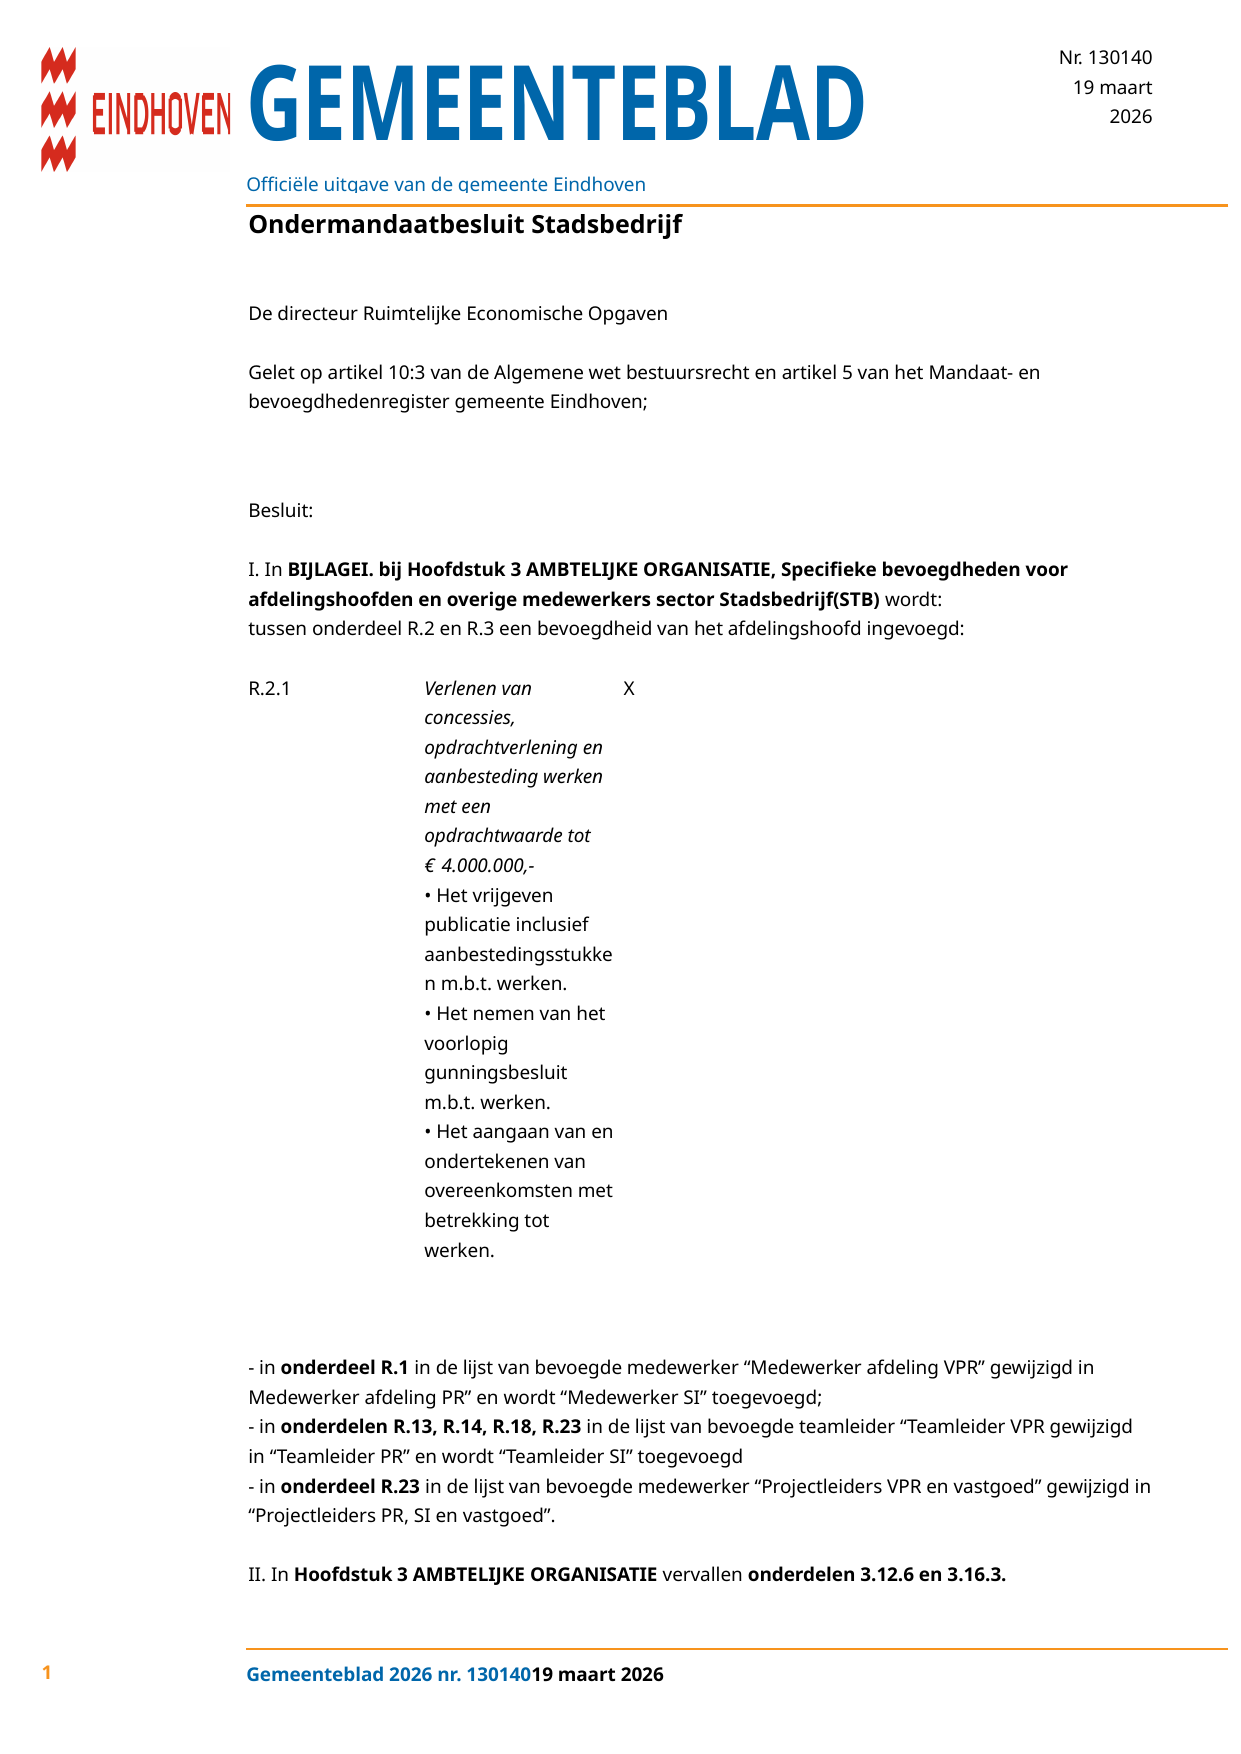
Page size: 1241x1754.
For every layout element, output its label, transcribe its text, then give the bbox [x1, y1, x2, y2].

table_header [975, 675, 1152, 1322]
table_header R.2.1 [248, 675, 424, 1322]
table_header [799, 675, 975, 1322]
text tussen onderdeel R.2 en R.3 een bevoegdheid van het afdelingshoofd ingevoegd: [248, 615, 1152, 641]
text Besluit: [248, 497, 1152, 523]
text - in onderdeel R.23 in de lijst van bevoegde medewerker “Projectleiders VPR en vastgoed” gewijzigd in “Projectleiders PR, SI en vastgoed”. [248, 1473, 1152, 1528]
picture [41, 47, 231, 172]
table_header Verlenen van concessies, opdrachtverlening en aanbesteding werken met een opdrachtwaarde tot € 4.000.000,- • Het vrijgeven publicatie inclusief aanbestedingsstukken m.b.t. werken. • Het nemen van het voorlopig gunningsbesluit m.b.t. werken. • Het aangaan van en ondertekenen van overeenkomsten met betrekking tot werken. [424, 675, 623, 1322]
text Gelet op artikel 10:3 van de Algemene wet bestuursrecht en artikel 5 van het Mandaat- en bevoegdhedenregister gemeente Eindhoven; [248, 359, 1152, 414]
text Ondermandaatbesluit Stadsbedrijf [248, 207, 1152, 241]
text - in onderdelen R.13, R.14, R.18, R.23 in de lijst van bevoegde teamleider “Teamleider VPR gewijzigd in “Teamleider PR” en wordt “Teamleider SI” toegevoegd [248, 1414, 1152, 1469]
text De directeur Ruimtelijke Economische Opgaven [248, 300, 1152, 326]
text II. In Hoofdstuk 3 AMBTELIJKE ORGANISATIE vervallen onderdelen 3.12.6 en 3.16.3. [248, 1562, 1152, 1587]
text - in onderdeel R.1 in de lijst van bevoegde medewerker “Medewerker afdeling VPR” gewijzigd in Medewerker afdeling PR” en wordt “Medewerker SI” toegevoegd; [248, 1354, 1152, 1410]
table_header X [623, 675, 799, 1322]
text I. In BIJLAGEI. bij Hoofdstuk 3 AMBTELIJKE ORGANISATIE, Specifieke bevoegdheden voor afdelingshoofden en overige medewerkers sector Stadsbedrijf(STB) wordt: [248, 556, 1152, 612]
